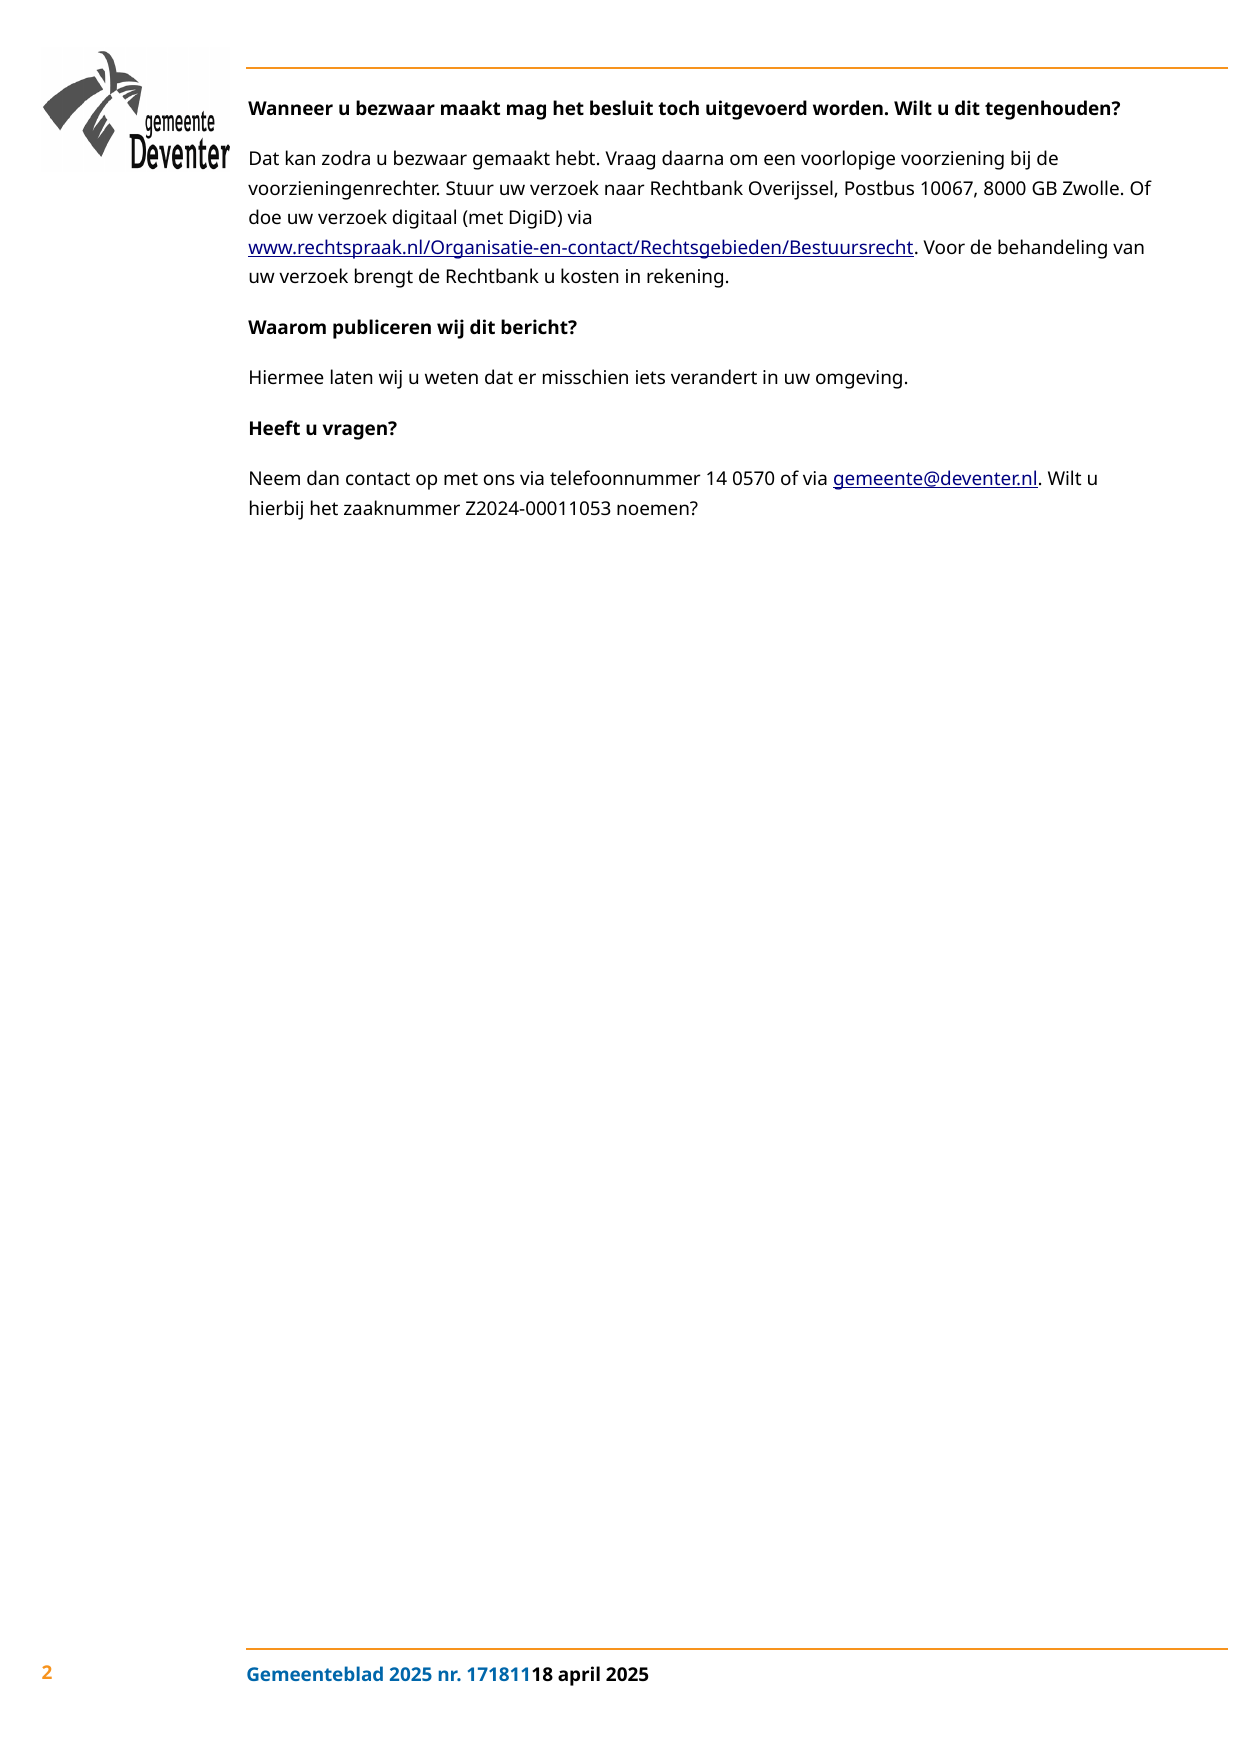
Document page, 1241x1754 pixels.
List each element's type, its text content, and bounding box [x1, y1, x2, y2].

picture [41, 47, 231, 172]
text Wanneer u bezwaar maakt mag het besluit toch uitgevoerd worden. Wilt u dit tegenhouden? [248, 95, 1152, 121]
text Neem dan contact op met ons via telefoonnummer 14 0570 of via gemeente@deventer.nl. Wilt u hierbij het zaaknummer Z2024-00011053 noemen? [248, 465, 1152, 521]
text Dat kan zodra u bezwaar gemaakt hebt. Vraag daarna om een voorlopige voorziening bij de voorzieningenrechter. Stuur uw verzoek naar Rechtbank Overijssel, Postbus 10067, 8000 GB Zwolle. Of doe uw verzoek digitaal (met DigiD) via www.rechtspraak.nl/Organisatie-en-contact/Rechtsgebieden/Bestuursrecht. Voor de behandeling van uw verzoek brengt de Rechtbank u kosten in rekening. [248, 145, 1152, 289]
text Waarom publiceren wij dit bericht? [248, 314, 1152, 340]
text Hiermee laten wij u weten dat er misschien iets verandert in uw omgeving. [248, 364, 1152, 390]
text Heeft u vragen? [248, 415, 1152, 441]
